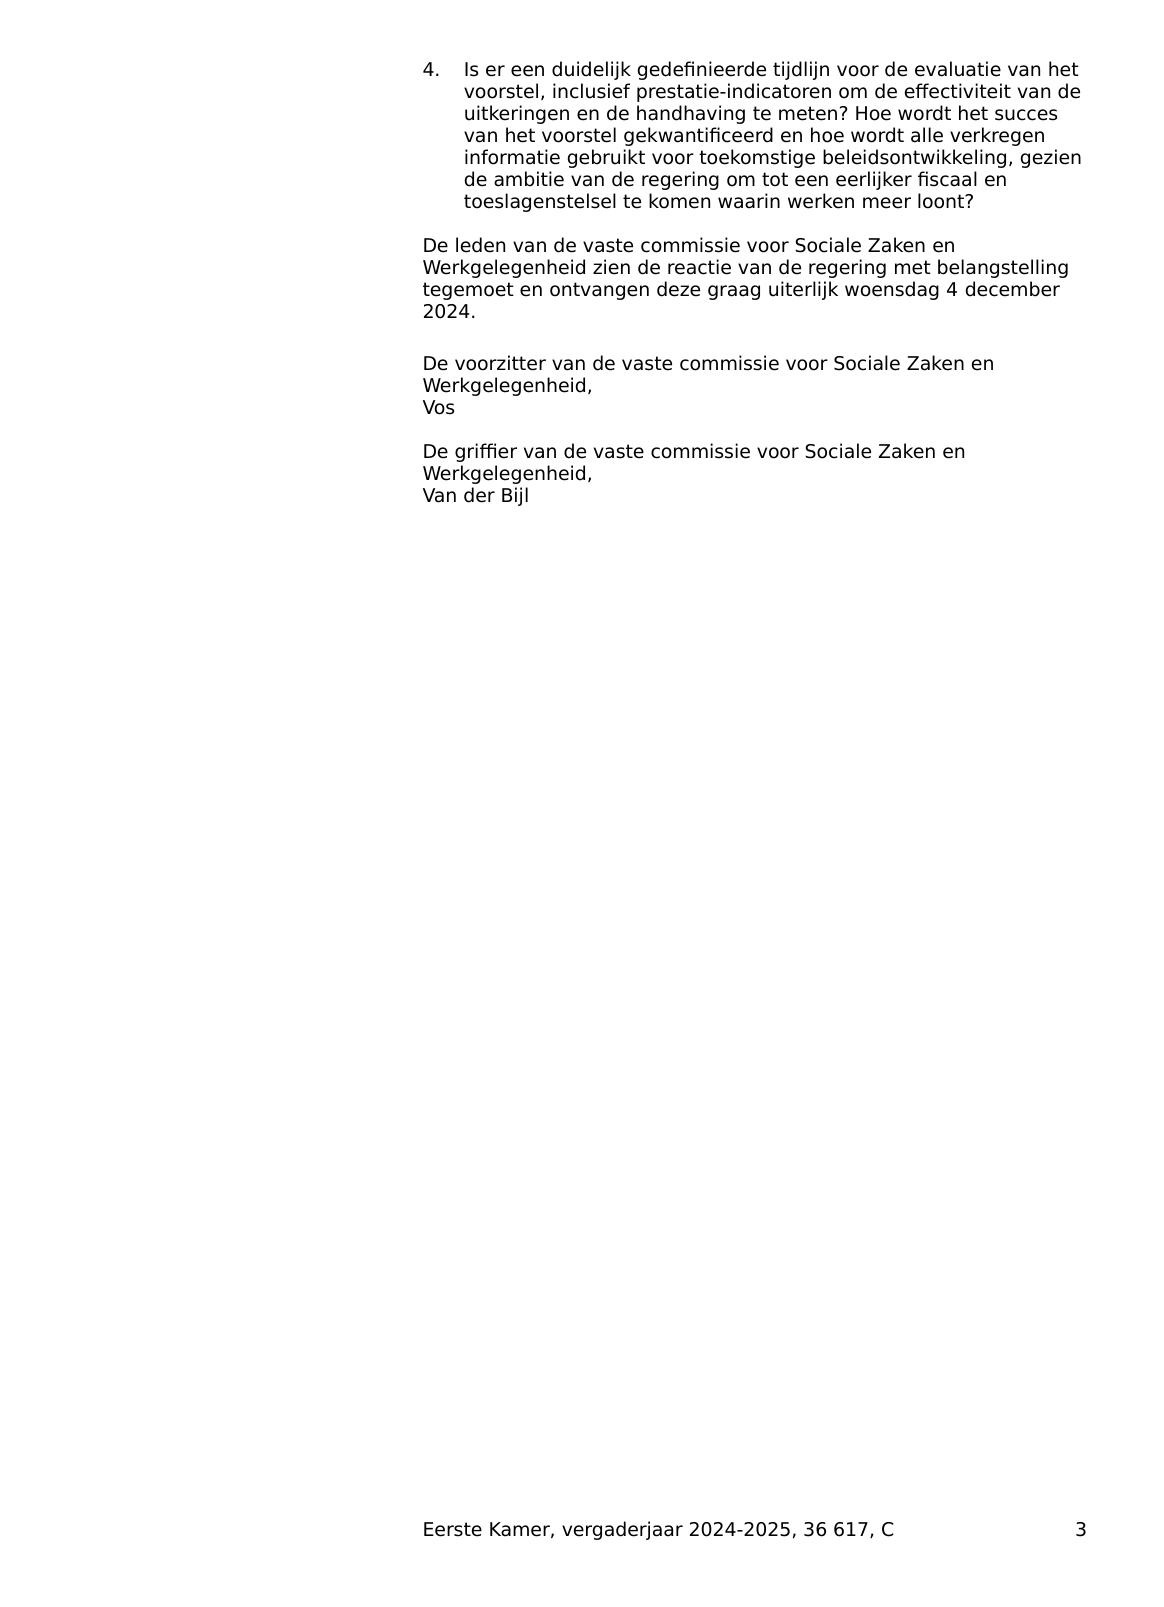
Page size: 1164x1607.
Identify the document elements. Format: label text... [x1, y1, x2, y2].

text De leden van de vaste commissie voor Sociale Zaken en Werkgelegenheid zien de reactie van de regering met belangstelling tegemoet en ontvangen deze graag uiterlijk woensdag 4 december 2024. [422, 235, 1087, 323]
text De griffier van de vaste commissie voor Sociale Zaken en Werkgelegenheid, Van der Bijl [422, 441, 1087, 507]
text 4. Is er een duidelijk gedefinieerde tijdlijn voor de evaluatie van het voorstel, inclusief prestatie-indicatoren om de effectiviteit van de uitkeringen en de handhaving te meten? Hoe wordt het succes van het voorstel gekwantificeerd en hoe wordt alle verkregen informatie gebruikt voor toekomstige beleidsontwikkeling, gezien de ambitie van de regering om tot een eerlijker fiscaal en toeslagenstelsel te komen waarin werken meer loont? [422, 59, 1087, 213]
text De voorzitter van de vaste commissie voor Sociale Zaken en Werkgelegenheid, Vos [422, 353, 1087, 419]
